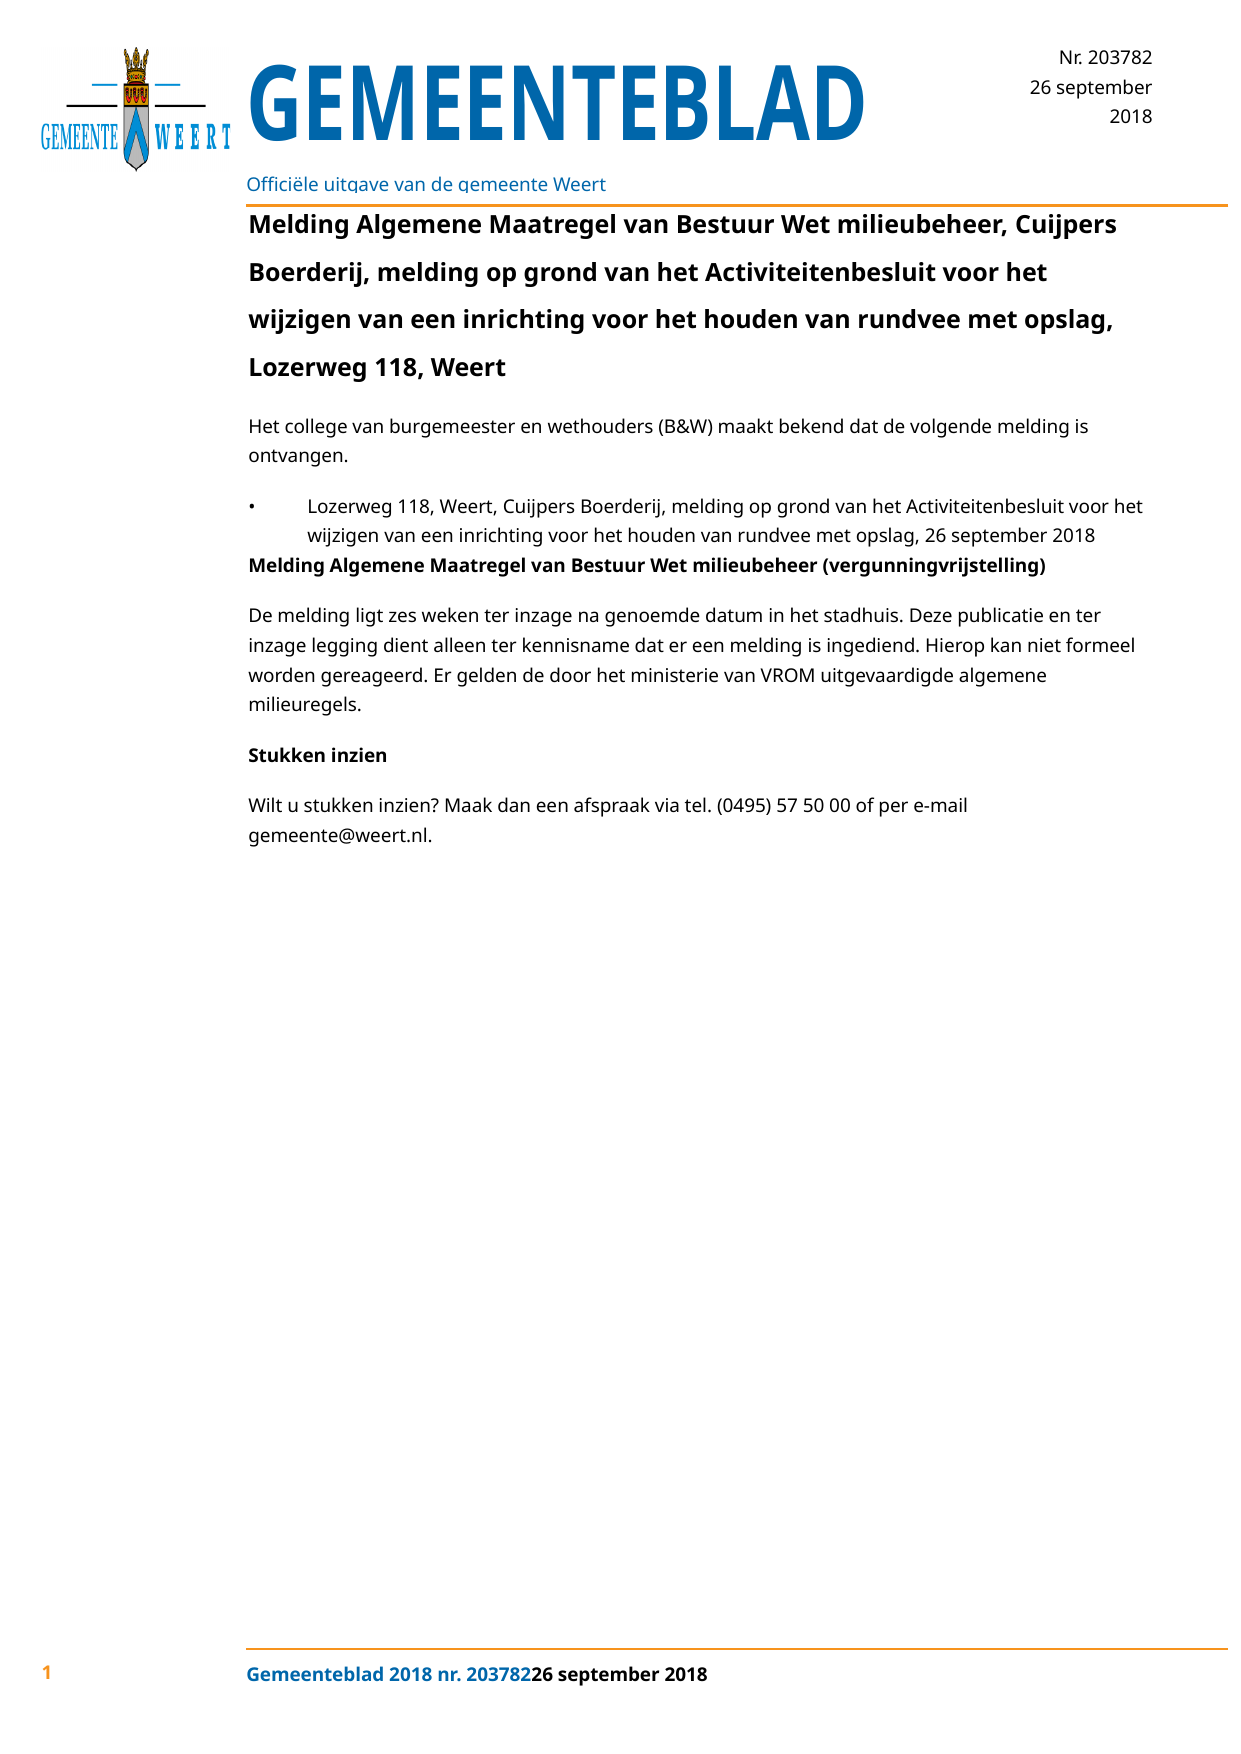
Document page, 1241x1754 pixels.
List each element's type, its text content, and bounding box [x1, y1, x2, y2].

text Melding Algemene Maatregel van Bestuur Wet milieubeheer (vergunningvrijstelling) [248, 552, 1152, 578]
text De melding ligt zes weken ter inzage na genoemde datum in het stadhuis. Deze publicatie en ter inzage legging dient alleen ter kennisname dat er een melding is ingediend. Hierop kan niet formeel worden gereageerd. Er gelden de door het ministerie van VROM uitgevaardigde algemene milieuregels. [248, 603, 1152, 717]
text Stukken inzien [248, 742, 1152, 768]
text Melding Algemene Maatregel van Bestuur Wet milieubeheer, Cuijpers Boerderij, melding op grond van het Activiteitenbesluit voor het wijzigen van een inrichting voor het houden van rundvee met opslag, Lozerweg 118, Weert [248, 207, 1152, 384]
list Lozerweg 118, Weert, Cuijpers Boerderij, melding op grond van het Activiteitenbesluit voor het wijzigen van een inrichting voor het houden van rundvee met opslag, 26 september 2018 [248, 493, 1152, 548]
text Wilt u stukken inzien? Maak dan een afspraak via tel. (0495) 57 50 00 of per e-mail gemeente@weert.nl. [248, 792, 1152, 848]
text Het college van burgemeester en wethouders (B&W) maakt bekend dat de volgende melding is ontvangen. [248, 413, 1152, 468]
picture [41, 47, 231, 172]
